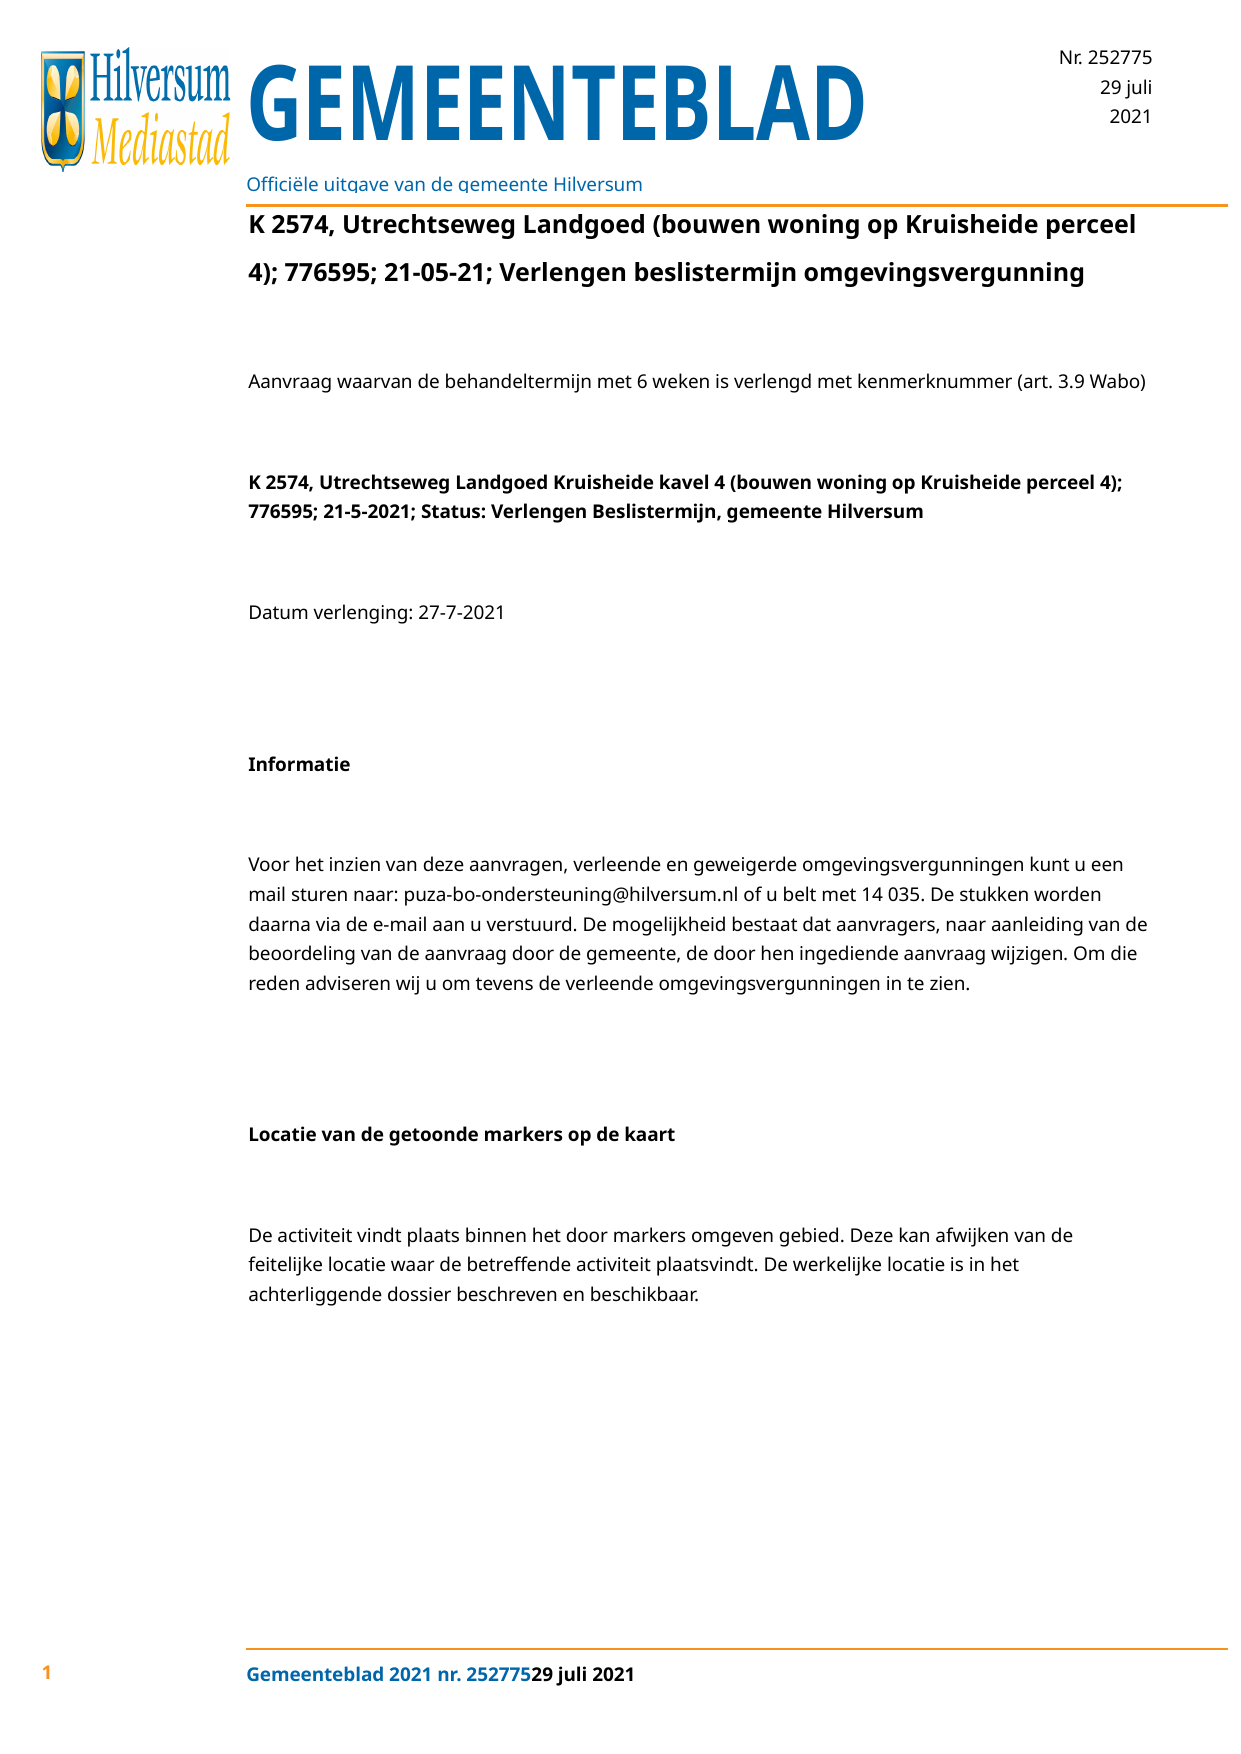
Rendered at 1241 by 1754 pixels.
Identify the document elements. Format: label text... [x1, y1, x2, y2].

text Locatie van de getoonde markers op de kaart [248, 1121, 1152, 1147]
text K 2574, Utrechtseweg Landgoed Kruisheide kavel 4 (bouwen woning op Kruisheide perceel 4); 776595; 21-5-2021; Status: Verlengen Beslistermijn, gemeente Hilversum [248, 469, 1152, 524]
text Datum verlenging: 27-7-2021 [248, 599, 1152, 625]
text K 2574, Utrechtseweg Landgoed (bouwen woning op Kruisheide perceel 4); 776595; 21-05-21; Verlengen beslistermijn omgevingsvergunning [248, 207, 1152, 288]
text De activiteit vindt plaats binnen het door markers omgeven gebied. Deze kan afwijken van de feitelijke locatie waar de betreffende activiteit plaatsvindt. De werkelijke locatie is in het achterliggende dossier beschreven en beschikbaar. [248, 1222, 1152, 1307]
picture [41, 47, 231, 172]
text Informatie [248, 751, 1152, 777]
text Voor het inzien van deze aanvragen, verleende en geweigerde omgevingsvergunningen kunt u een mail sturen naar: puza-bo-ondersteuning@hilversum.nl of u belt met 14 035. De stukken worden daarna via de e-mail aan u verstuurd. De mogelijkheid bestaat dat aanvragers, naar aanleiding van de beoordeling van de aanvraag door de gemeente, de door hen ingediende aanvraag wijzigen. Om die reden adviseren wij u om tevens de verleende omgevingsvergunningen in te zien. [248, 852, 1152, 996]
text Aanvraag waarvan de behandeltermijn met 6 weken is verlengd met kenmerknummer (art. 3.9 Wabo) [248, 368, 1152, 394]
